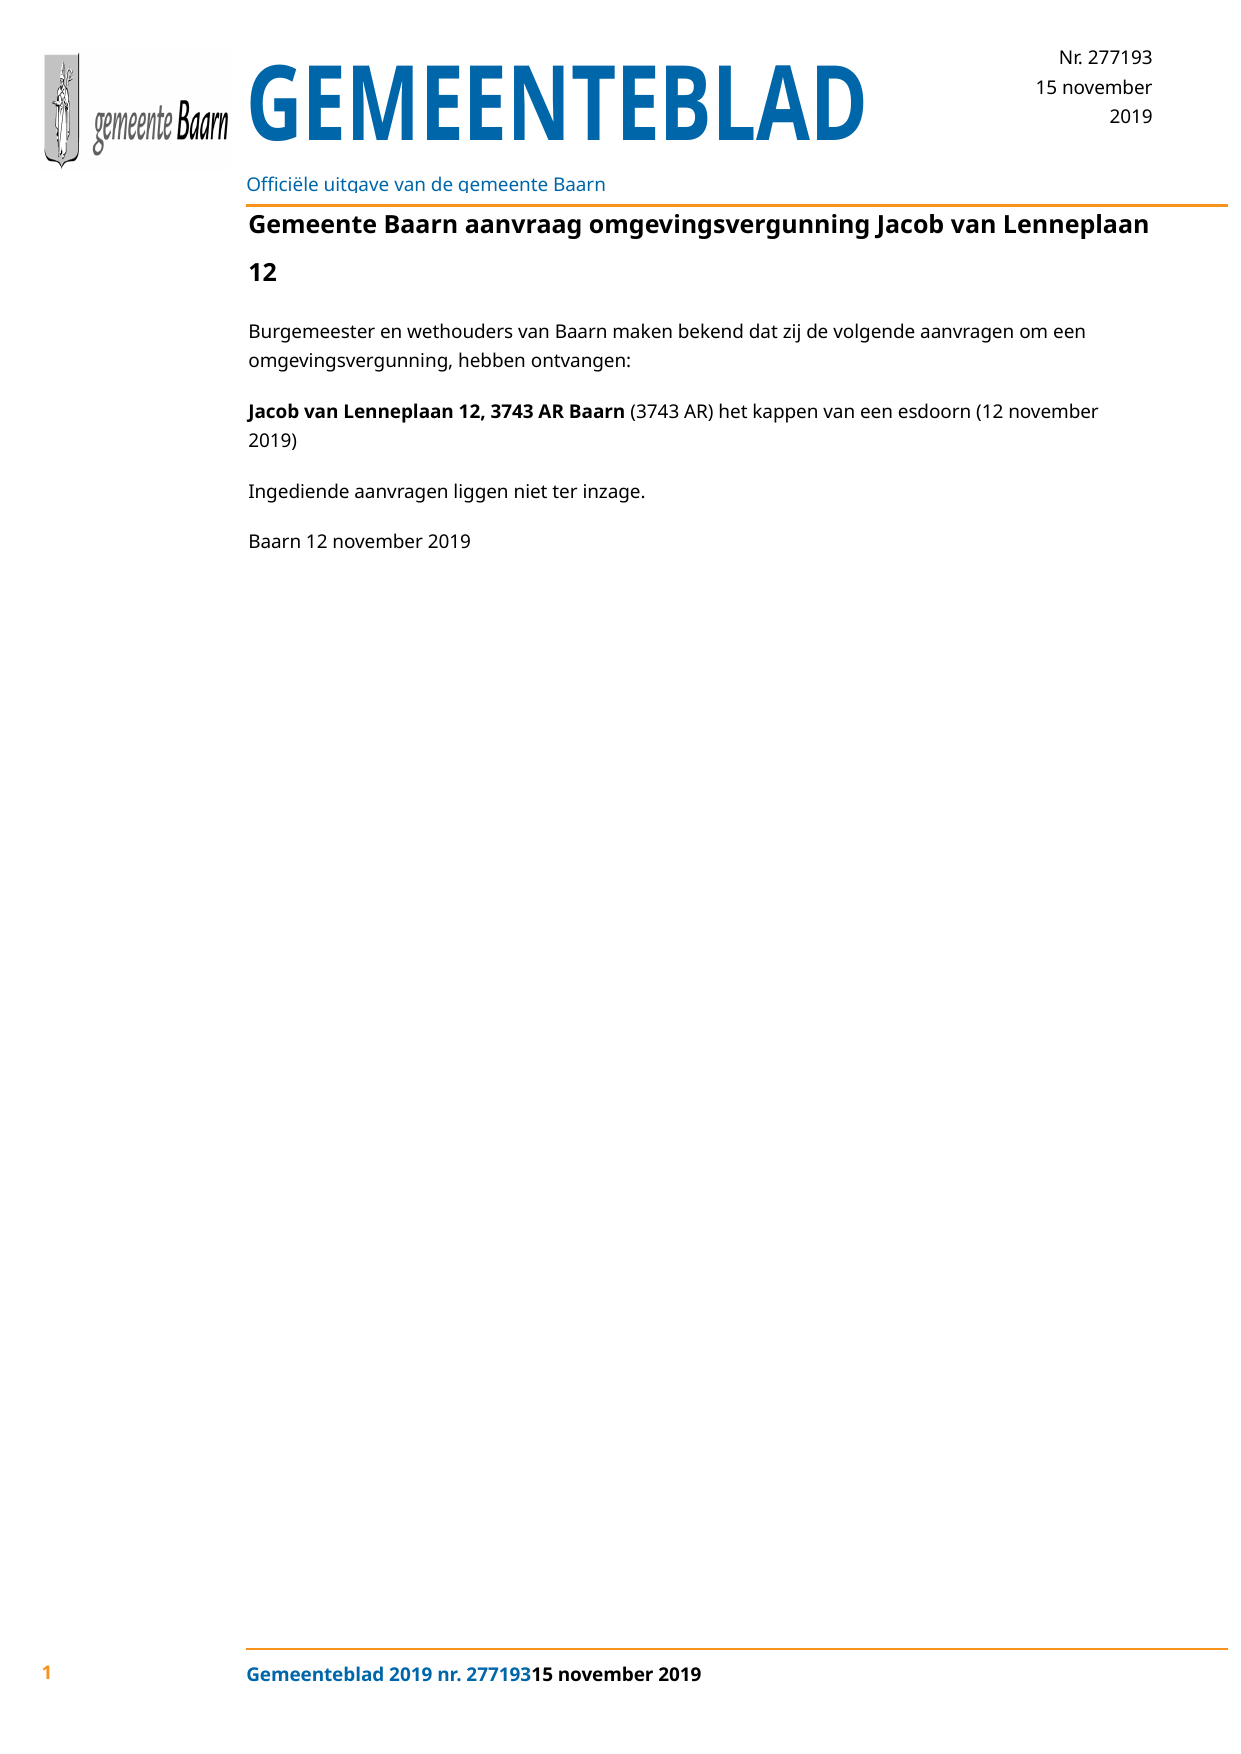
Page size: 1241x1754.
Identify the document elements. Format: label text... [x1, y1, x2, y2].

text Gemeente Baarn aanvraag omgevingsvergunning Jacob van Lenneplaan 12 [248, 207, 1152, 288]
text Burgemeester en wethouders van Baarn maken bekend dat zij de volgende aanvragen om een omgevingsvergunning, hebben ontvangen: [248, 318, 1152, 373]
text Baarn 12 november 2019 [248, 528, 1152, 554]
text Ingediende aanvragen liggen niet ter inzage. [248, 478, 1152, 504]
picture [41, 47, 231, 172]
text Jacob van Lenneplaan 12, 3743 AR Baarn (3743 AR) het kappen van een esdoorn (12 november 2019) [248, 398, 1152, 453]
